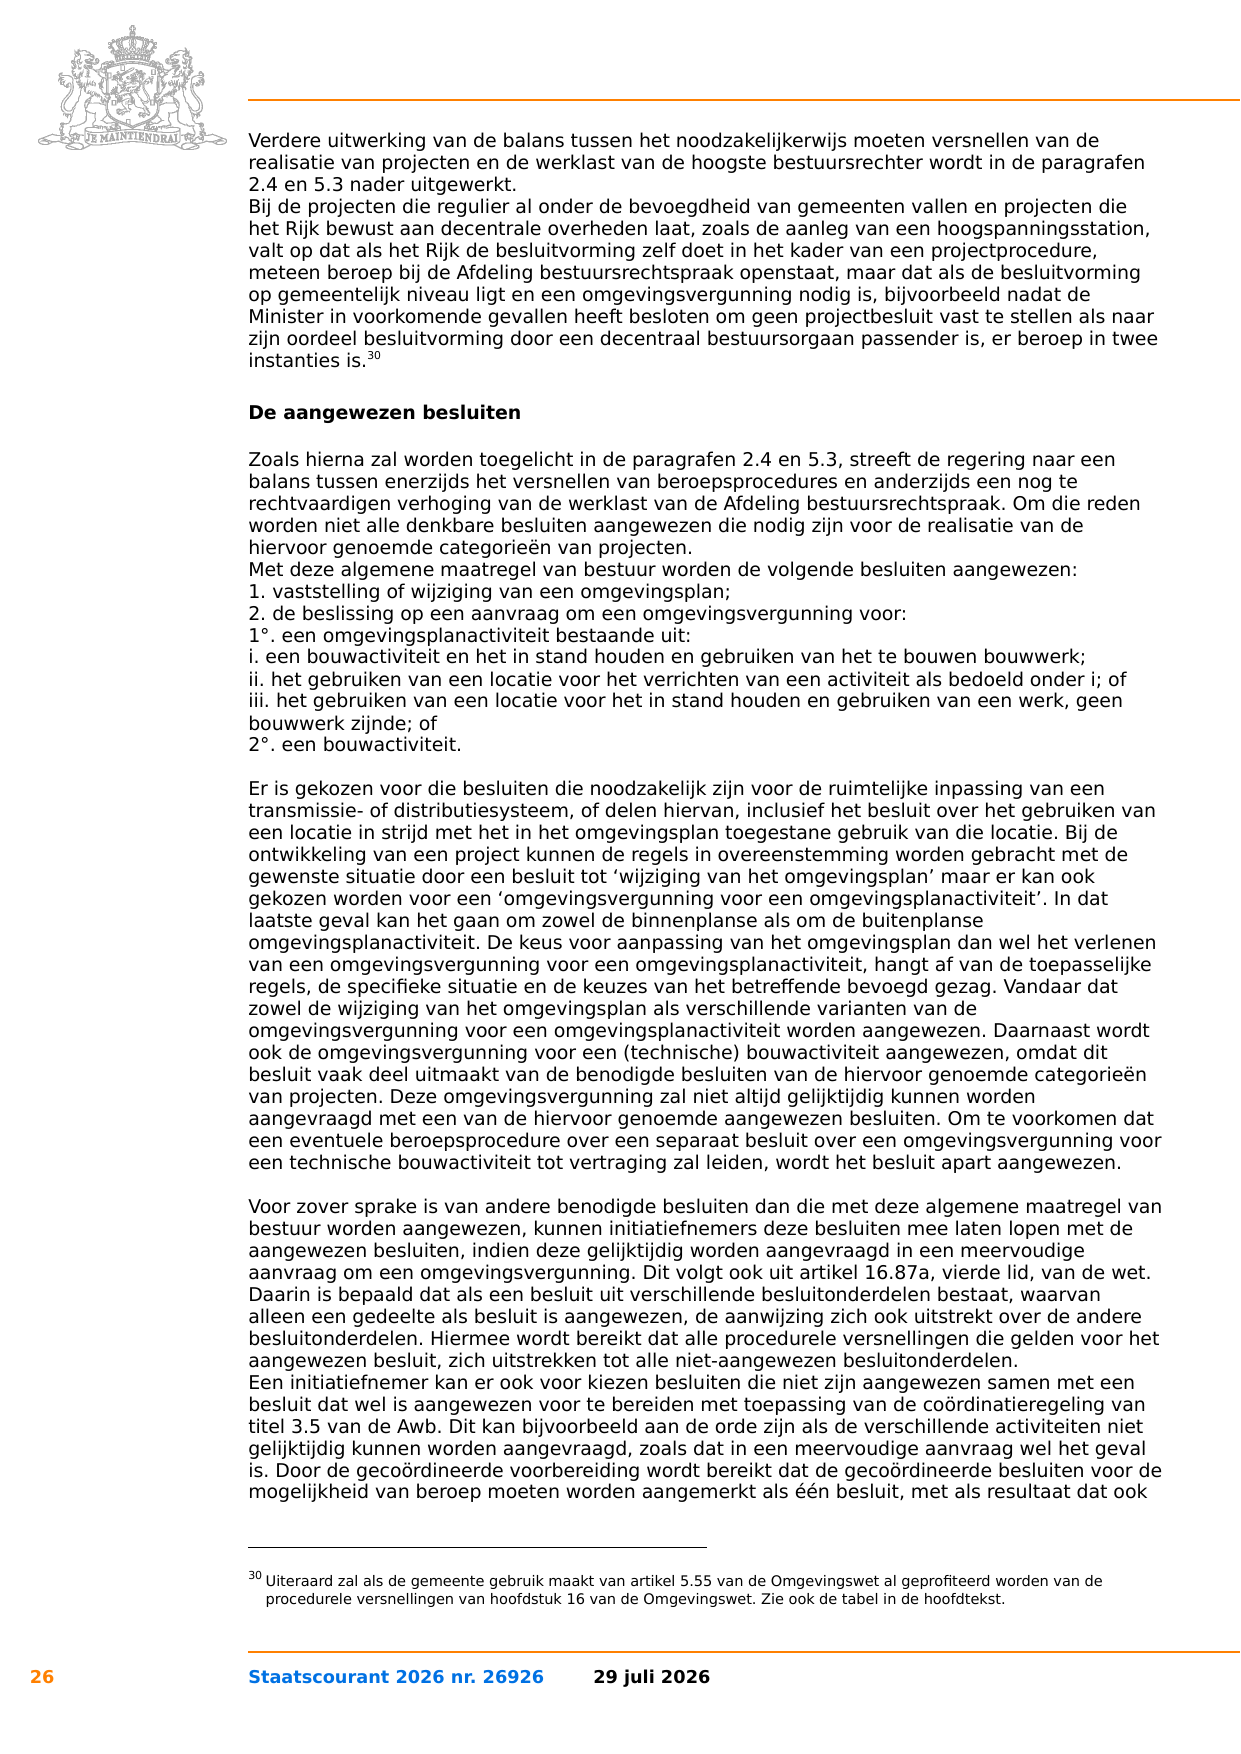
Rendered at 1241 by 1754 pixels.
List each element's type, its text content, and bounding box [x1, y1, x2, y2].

text 1. vaststelling of wijziging van een omgevingsplan; [248, 581, 1163, 602]
subtitle De aangewezen besluiten [248, 402, 1163, 424]
text 2°. een bouwactiviteit. [248, 734, 1163, 756]
text Met deze algemene maatregel van bestuur worden de volgende besluiten aangewezen: [248, 558, 1163, 581]
text iii. het gebruiken van een locatie voor het in stand houden en gebruiken van een werk, geen bouwwerk zijnde; of [248, 690, 1163, 734]
text Een initiatiefnemer kan er ook voor kiezen besluiten die niet zijn aangewezen samen met een besluit dat wel is aangewezen voor te bereiden met toepassing van de coördinatieregeling van titel 3.5 van de Awb. Dit kan bijvoorbeeld aan de orde zijn als de verschillende activiteiten niet gelijktijdig kunnen worden aangevraagd, zoals dat in een meervoudige aanvraag wel het geval is. Door de gecoördineerde voorbereiding wordt bereikt dat de gecoördineerde besluiten voor de mogelijkheid van beroep moeten worden aangemerkt als één besluit, met als resultaat dat ook [248, 1372, 1163, 1503]
text ii. het gebruiken van een locatie voor het verrichten van een activiteit als bedoeld onder i; of [248, 668, 1163, 690]
text 2. de beslissing op een aanvraag om een omgevingsvergunning voor: [248, 602, 1163, 624]
picture [38, 25, 227, 150]
text Verdere uitwerking van de balans tussen het noodzakelijkerwijs moeten versnellen van de realisatie van projecten en de werklast van de hoogste bestuursrechter wordt in de paragrafen 2.4 en 5.3 nader uitgewerkt. [248, 130, 1163, 196]
text i. een bouwactiviteit en het in stand houden en gebruiken van het te bouwen bouwwerk; [248, 646, 1163, 668]
text Voor zover sprake is van andere benodigde besluiten dan die met deze algemene maatregel van bestuur worden aangewezen, kunnen initiatiefnemers deze besluiten mee laten lopen met de aangewezen besluiten, indien deze gelijktijdig worden aangevraagd in een meervoudige aanvraag om een omgevingsvergunning. Dit volgt ook uit artikel 16.87a, vierde lid, van de wet. Daarin is bepaald dat als een besluit uit verschillende besluitonderdelen bestaat, waarvan alleen een gedeelte als besluit is aangewezen, de aanwijzing zich ook uitstrekt over de andere besluitonderdelen. Hiermee wordt bereikt dat alle procedurele versnellingen die gelden voor het aangewezen besluit, zich uitstrekken tot alle niet-aangewezen besluitonderdelen. [248, 1196, 1163, 1372]
text Zoals hierna zal worden toegelicht in de paragrafen 2.4 en 5.3, streeft de regering naar een balans tussen enerzijds het versnellen van beroepsprocedures en anderzijds een nog te rechtvaardigen verhoging van de werklast van de Afdeling bestuursrechtspraak. Om die reden worden niet alle denkbare besluiten aangewezen die nodig zijn voor de realisatie van de hiervoor genoemde categorieën van projecten. [248, 449, 1163, 558]
text Er is gekozen voor die besluiten die noodzakelijk zijn voor de ruimtelijke inpassing van een transmissie- of distributiesysteem, of delen hiervan, inclusief het besluit over het gebruiken van een locatie in strijd met het in het omgevingsplan toegestane gebruik van die locatie. Bij de ontwikkeling van een project kunnen de regels in overeenstemming worden gebracht met de gewenste situatie door een besluit tot ‘wijziging van het omgevingsplan’ maar er kan ook gekozen worden voor een ‘omgevingsvergunning voor een omgevingsplanactiviteit’. In dat laatste geval kan het gaan om zowel de binnenplanse als om de buitenplanse omgevingsplanactiviteit. De keus voor aanpassing van het omgevingsplan dan wel het verlenen van een omgevingsvergunning voor een omgevingsplanactiviteit, hangt af van de toepasselijke regels, de specifieke situatie en de keuzes van het betreffende bevoegd gezag. Vandaar dat zowel de wijziging van het omgevingsplan als verschillende varianten van de omgevingsvergunning voor een omgevingsplanactiviteit worden aangewezen. Daarnaast wordt ook de omgevingsvergunning voor een (technische) bouwactiviteit aangewezen, omdat dit besluit vaak deel uitmaakt van de benodigde besluiten van de hiervoor genoemde categorieën van projecten. Deze omgevingsvergunning zal niet altijd gelijktijdig kunnen worden aangevraagd met een van de hiervoor genoemde aangewezen besluiten. Om te voorkomen dat een eventuele beroepsprocedure over een separaat besluit over een omgevingsvergunning voor een technische bouwactiviteit tot vertraging zal leiden, wordt het besluit apart aangewezen. [248, 778, 1163, 1174]
text Uiteraard zal als de gemeente gebruik maakt van artikel 5.55 van de Omgevingswet al geprofiteerd worden van de procedurele versnellingen van hoofdstuk 16 van de Omgevingswet. Zie ook de tabel in de hoofdtekst. [248, 1569, 1163, 1608]
text 1°. een omgevingsplanactiviteit bestaande uit: [248, 624, 1163, 646]
text Bij de projecten die regulier al onder de bevoegdheid van gemeenten vallen en projecten die het Rijk bewust aan decentrale overheden laat, zoals de aanleg van een hoogspanningsstation, valt op dat als het Rijk de besluitvorming zelf doet in het kader van een projectprocedure, meteen beroep bij de Afdeling bestuursrechtspraak openstaat, maar dat als de besluitvorming op gemeentelijk niveau ligt en een omgevingsvergunning nodig is, bijvoorbeeld nadat de Minister in voorkomende gevallen heeft besloten om geen projectbesluit vast te stellen als naar zijn oordeel besluitvorming door een decentraal bestuursorgaan passender is, er beroep in twee instanties is. [248, 196, 1163, 372]
